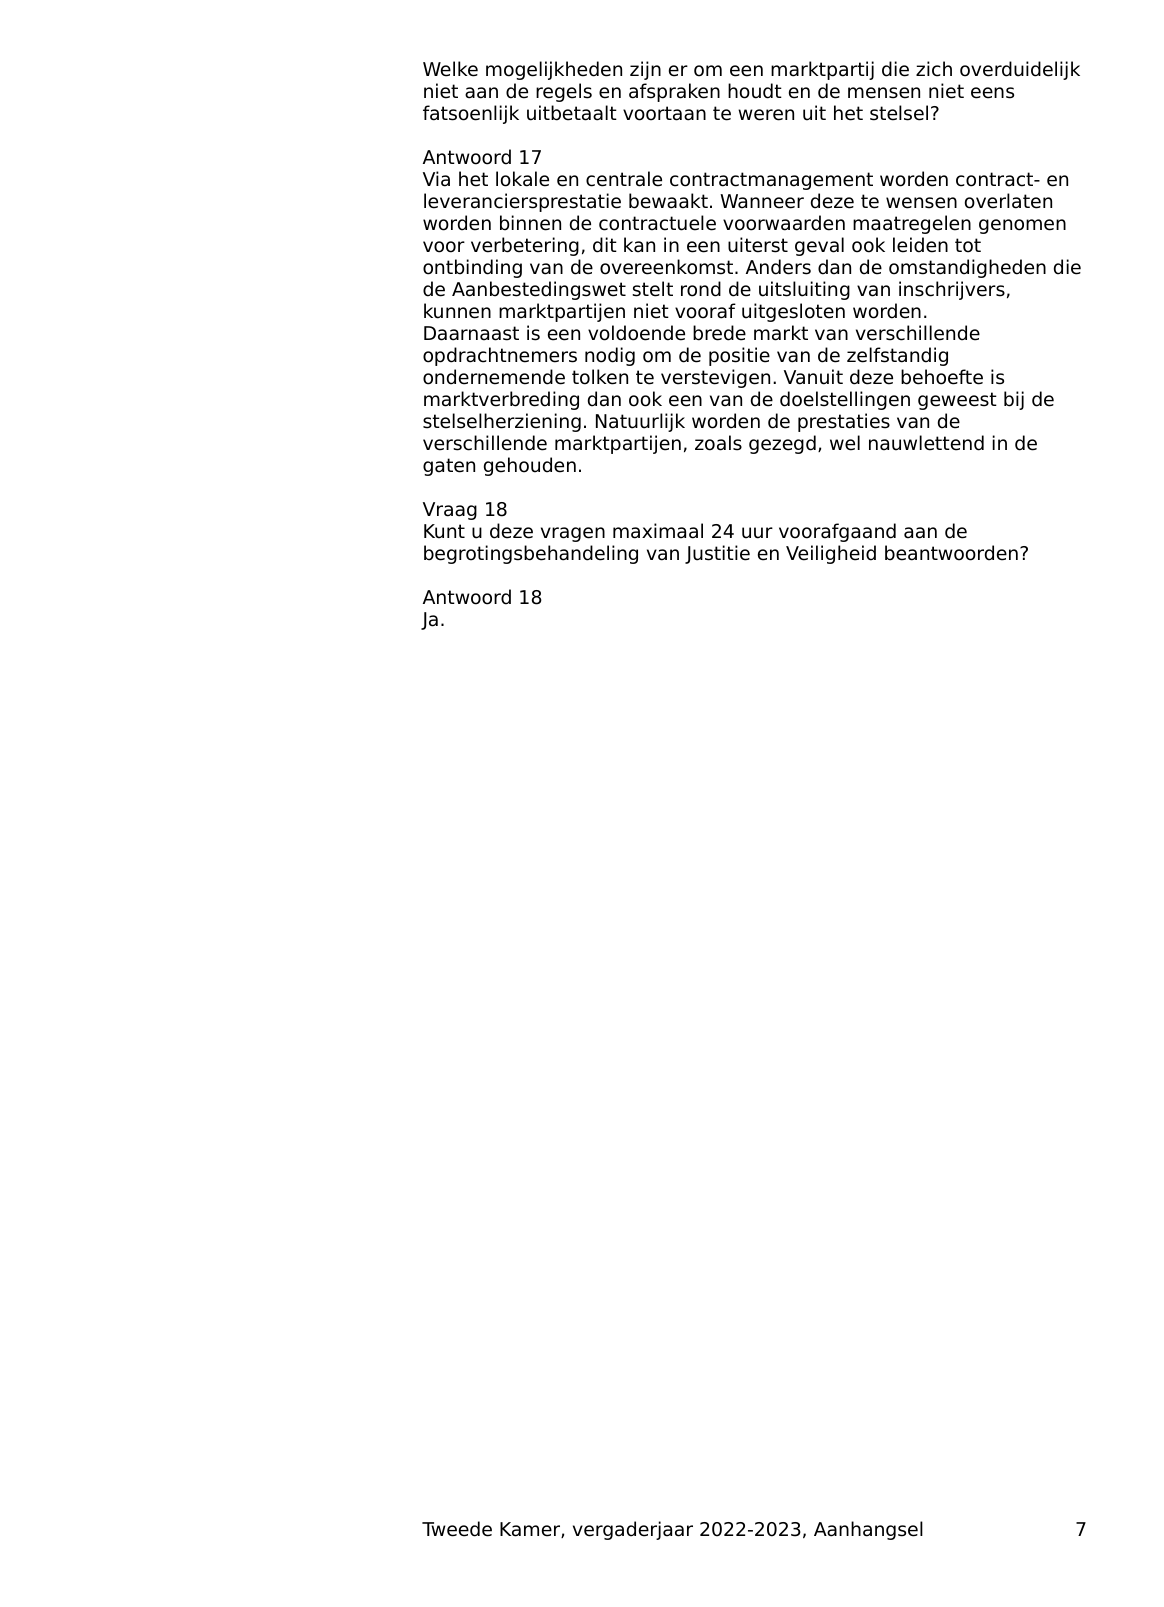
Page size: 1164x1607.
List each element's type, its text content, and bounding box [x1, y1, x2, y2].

text Via het lokale en centrale contractmanagement worden contract- en leveranciersprestatie bewaakt. Wanneer deze te wensen overlaten worden binnen de contractuele voorwaarden maatregelen genomen voor verbetering, dit kan in een uiterst geval ook leiden tot ontbinding van de overeenkomst. Anders dan de omstandigheden die de Aanbestedingswet stelt rond de uitsluiting van inschrijvers, kunnen marktpartijen niet vooraf uitgesloten worden. [422, 169, 1087, 323]
text Antwoord 17 [422, 147, 1087, 169]
text Antwoord 18 [422, 587, 1087, 609]
text Welke mogelijkheden zijn er om een marktpartij die zich overduidelijk niet aan de regels en afspraken houdt en de mensen niet eens fatsoenlijk uitbetaalt voortaan te weren uit het stelsel? [422, 59, 1087, 125]
text Kunt u deze vragen maximaal 24 uur voorafgaand aan de begrotingsbehandeling van Justitie en Veiligheid beantwoorden? [422, 521, 1087, 565]
text Daarnaast is een voldoende brede markt van verschillende opdrachtnemers nodig om de positie van de zelfstandig ondernemende tolken te verstevigen. Vanuit deze behoefte is marktverbreding dan ook een van de doelstellingen geweest bij de stelselherziening. Natuurlijk worden de prestaties van de verschillende marktpartijen, zoals gezegd, wel nauwlettend in de gaten gehouden. [422, 323, 1087, 477]
text Vraag 18 [422, 499, 1087, 521]
text Ja. [422, 609, 1087, 631]
